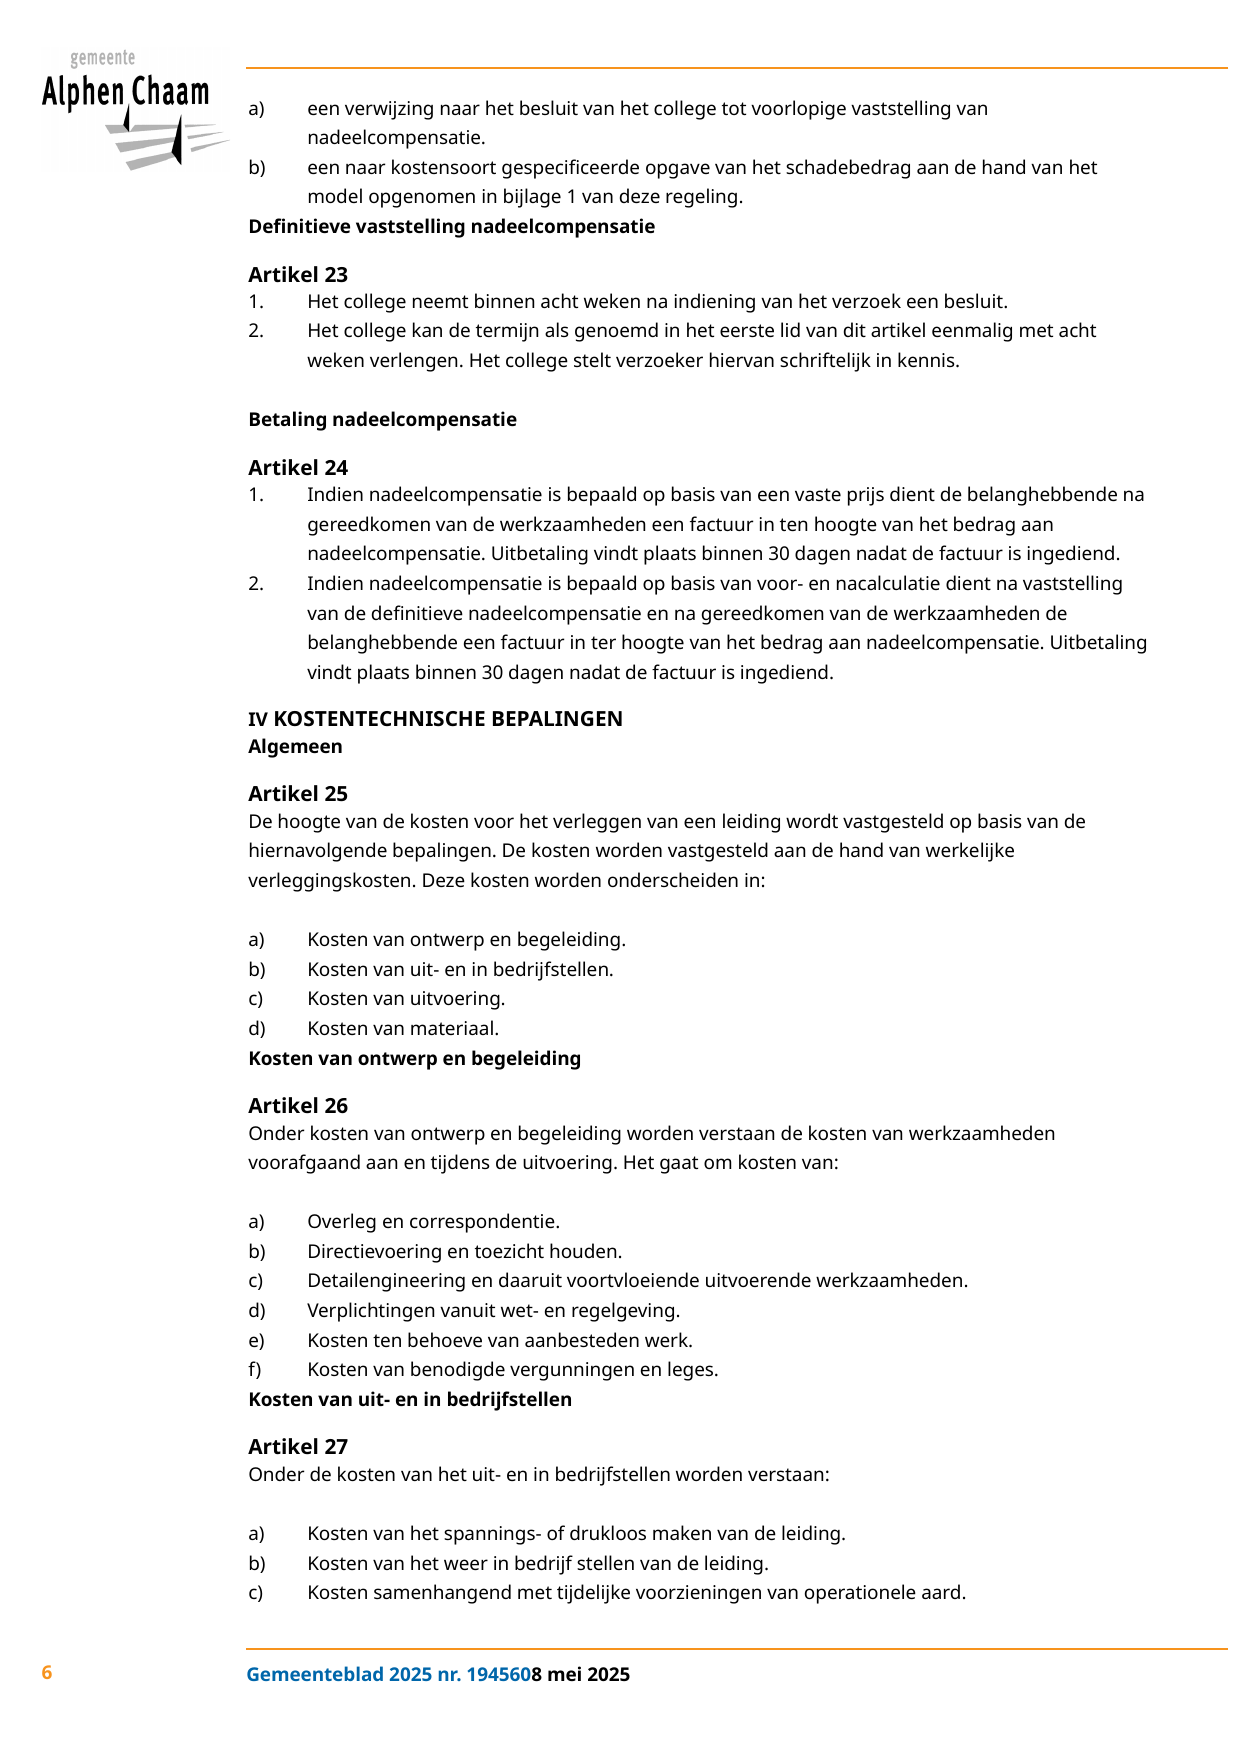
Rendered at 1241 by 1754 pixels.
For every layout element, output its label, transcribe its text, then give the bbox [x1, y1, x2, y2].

list Overleg en correspondentie. [248, 1208, 1152, 1234]
list Kosten van uit- en in bedrijfstellen. [248, 956, 1152, 982]
list Het college neemt binnen acht weken na indiening van het verzoek een besluit. [248, 288, 1152, 314]
list Kosten van materiaal. [248, 1015, 1152, 1041]
text Artikel 23 [248, 260, 1152, 288]
list Kosten samenhangend met tijdelijke voorzieningen van operationele aard. [248, 1579, 1152, 1605]
list Verplichtingen vanuit wet- en regelgeving. [248, 1297, 1152, 1323]
text Kosten van uit- en in bedrijfstellen [248, 1386, 1152, 1412]
list Directievoering en toezicht houden. [248, 1238, 1152, 1264]
list Detailengineering en daaruit voortvloeiende uitvoerende werkzaamheden. [248, 1268, 1152, 1293]
text Algemeen [248, 733, 1152, 759]
list Indien nadeelcompensatie is bepaald op basis van voor- en nacalculatie dient na vaststelling van de definitieve nadeelcompensatie en na gereedkomen van de werkzaamheden de belanghebbende een factuur in ter hoogte van het bedrag aan nadeelcompensatie. Uitbetaling vindt plaats binnen 30 dagen nadat de factuur is ingediend. [248, 570, 1152, 685]
list Indien nadeelcompensatie is bepaald op basis van een vaste prijs dient de belanghebbende na gereedkomen van de werkzaamheden een factuur in ten hoogte van het bedrag aan nadeelcompensatie. Uitbetaling vindt plaats binnen 30 dagen nadat de factuur is ingediend. [248, 481, 1152, 566]
list Kosten van het weer in bedrijf stellen van de leiding. [248, 1550, 1152, 1575]
picture [41, 47, 231, 172]
text IV KOSTENTECHNISCHE BEPALINGEN [248, 704, 1152, 733]
text Onder de kosten van het uit- en in bedrijfstellen worden verstaan: [248, 1461, 1152, 1487]
list Kosten van uitvoering. [248, 986, 1152, 1011]
list een naar kostensoort gespecificeerde opgave van het schadebedrag aan de hand van het model opgenomen in bijlage 1 van deze regeling. [248, 154, 1152, 209]
text Definitieve vaststelling nadeelcompensatie [248, 213, 1152, 239]
text Kosten van ontwerp en begeleiding [248, 1045, 1152, 1070]
text Artikel 25 [248, 779, 1152, 808]
text Artikel 26 [248, 1091, 1152, 1120]
text De hoogte van de kosten voor het verleggen van een leiding wordt vastgesteld op basis van de hiernavolgende bepalingen. De kosten worden vastgesteld aan de hand van werkelijke verleggingskosten. Deze kosten worden onderscheiden in: [248, 808, 1152, 893]
text Onder kosten van ontwerp en begeleiding worden verstaan de kosten van werkzaamheden voorafgaand aan en tijdens de uitvoering. Het gaat om kosten van: [248, 1120, 1152, 1175]
list Kosten ten behoeve van aanbesteden werk. [248, 1327, 1152, 1352]
list een verwijzing naar het besluit van het college tot voorlopige vaststelling van nadeelcompensatie. [248, 95, 1152, 150]
text Betaling nadeelcompensatie [248, 406, 1152, 432]
list Het college kan de termijn als genoemd in het eerste lid van dit artikel eenmalig met acht weken verlengen. Het college stelt verzoeker hiervan schriftelijk in kennis. [248, 318, 1152, 373]
list Kosten van het spannings- of drukloos maken van de leiding. [248, 1520, 1152, 1546]
text Artikel 27 [248, 1432, 1152, 1461]
list Kosten van ontwerp en begeleiding. [248, 926, 1152, 952]
list Kosten van benodigde vergunningen en leges. [248, 1356, 1152, 1382]
text Artikel 24 [248, 453, 1152, 481]
